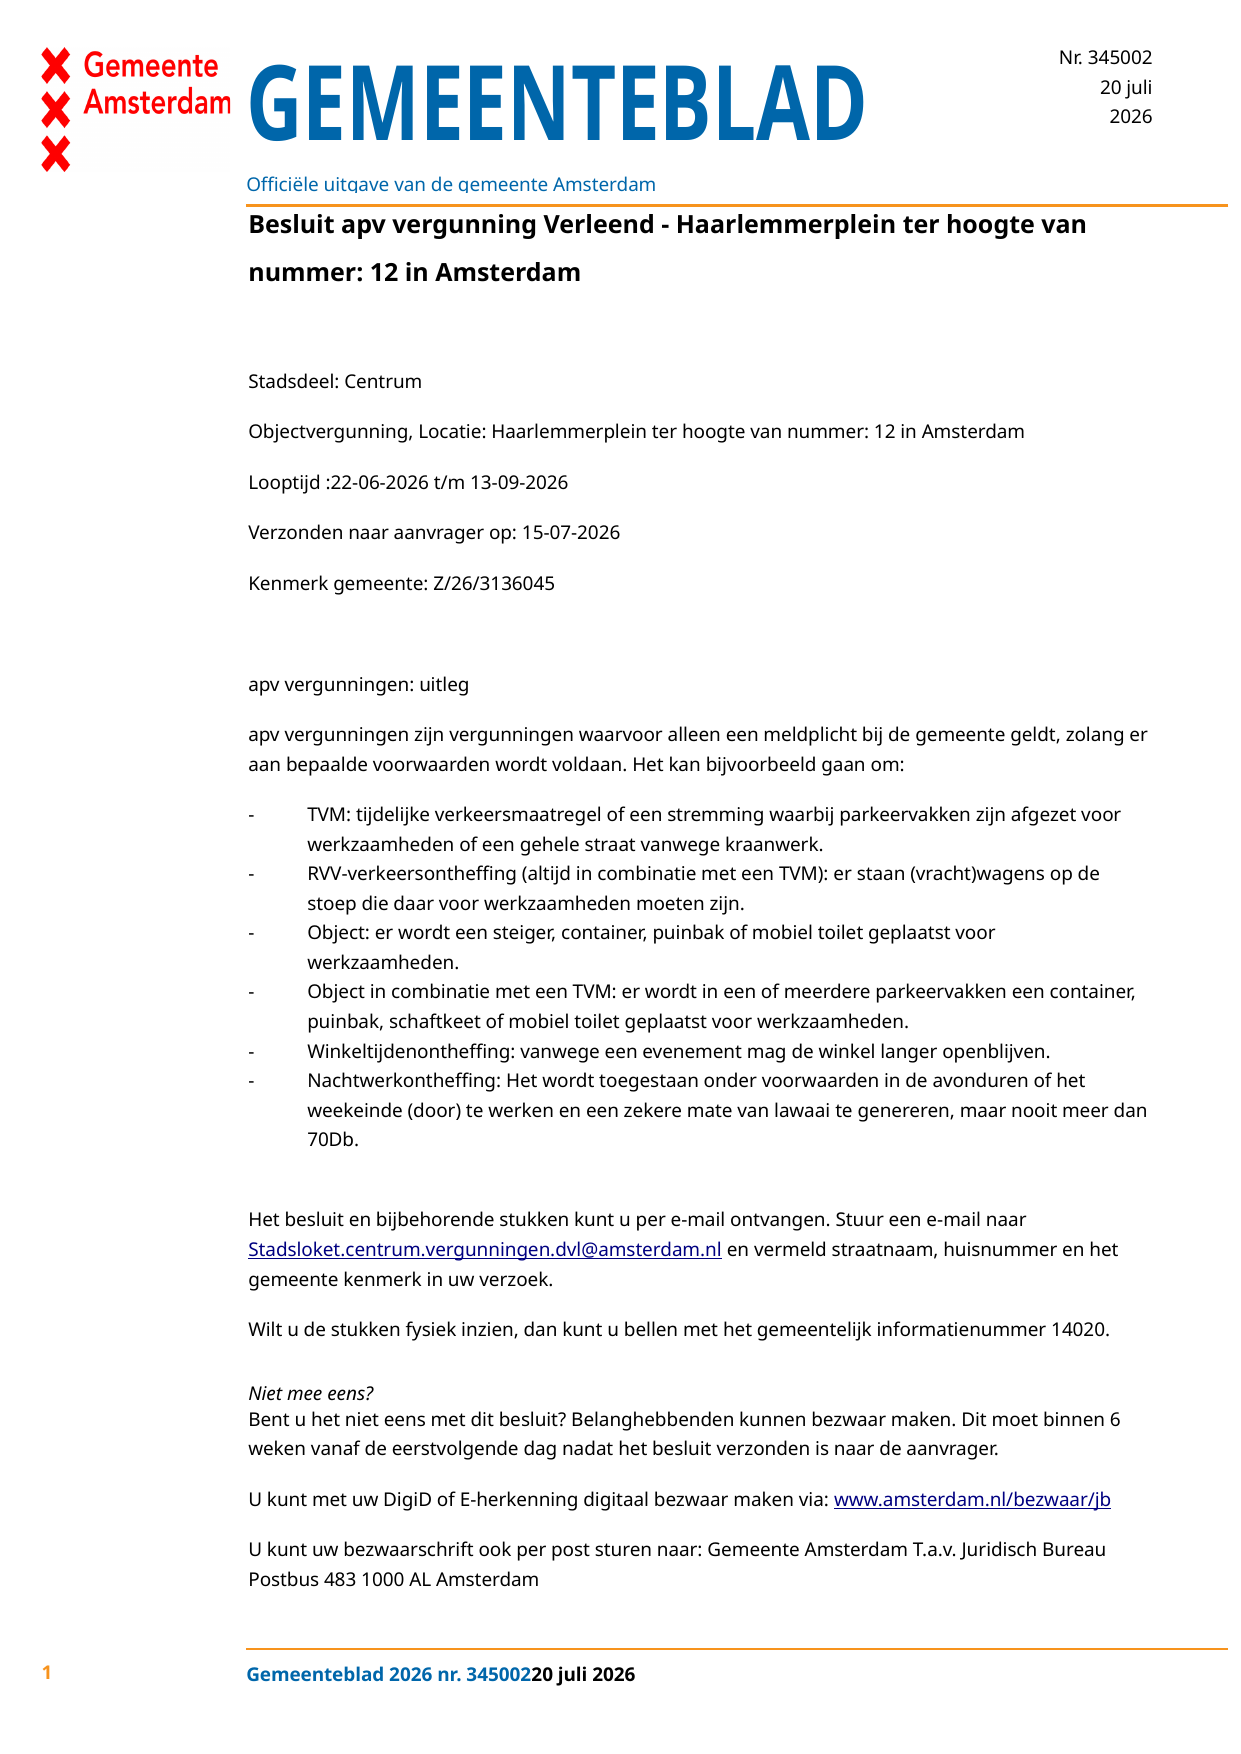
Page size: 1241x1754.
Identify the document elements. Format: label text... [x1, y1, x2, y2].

text Besluit apv vergunning Verleend - Haarlemmerplein ter hoogte van nummer: 12 in Amsterdam [248, 207, 1152, 288]
picture [41, 47, 231, 172]
text Objectvergunning, Locatie: Haarlemmerplein ter hoogte van nummer: 12 in Amsterdam [248, 419, 1152, 444]
text Verzonden naar aanvrager op: 15-07-2026 [248, 519, 1152, 545]
text Het besluit en bijbehorende stukken kunt u per e-mail ontvangen. Stuur een e-mail naar Stadsloket.centrum.vergunningen.dvl@amsterdam.nl en vermeld straatnaam, huisnummer en het gemeente kenmerk in uw verzoek. [248, 1207, 1152, 1292]
list TVM: tijdelijke verkeersmaatregel of een stremming waarbij parkeervakken zijn afgezet voor werkzaamheden of een gehele straat vanwege kraanwerk. [248, 801, 1152, 857]
list Object in combinatie met een TVM: er wordt in een of meerdere parkeervakken een container, puinbak, schaftkeet of mobiel toilet geplaatst voor werkzaamheden. [248, 979, 1152, 1034]
text apv vergunningen: uitleg [248, 671, 1152, 697]
text Wilt u de stukken fysiek inzien, dan kunt u bellen met het gemeentelijk informatienummer 14020. [248, 1316, 1152, 1342]
list Object: er wordt een steiger, container, puinbak of mobiel toilet geplaatst voor werkzaamheden. [248, 919, 1152, 975]
text U kunt met uw DigiD of E-herkenning digitaal bezwaar maken via: www.amsterdam.nl/bezwaar/jb [248, 1486, 1152, 1512]
text Looptijd :22-06-2026 t/m 13-09-2026 [248, 469, 1152, 495]
text Stadsdeel: Centrum [248, 368, 1152, 394]
text Kenmerk gemeente: Z/26/3136045 [248, 570, 1152, 596]
text U kunt uw bezwaarschrift ook per post sturen naar: Gemeente Amsterdam T.a.v. Juridisch Bureau Postbus 483 1000 AL Amsterdam [248, 1536, 1152, 1592]
list Winkeltijdenontheffing: vanwege een evenement mag de winkel langer openblijven. [248, 1038, 1152, 1064]
list RVV-verkeersontheffing (altijd in combinatie met een TVM): er staan (vracht)wagens op de stoep die daar voor werkzaamheden moeten zijn. [248, 860, 1152, 916]
list Nachtwerkontheffing: Het wordt toegestaan onder voorwaarden in de avonduren of het weekeinde (door) te werken en een zekere mate van lawaai te genereren, maar nooit meer dan 70Db. [248, 1067, 1152, 1152]
text apv vergunningen zijn vergunningen waarvoor alleen een meldplicht bij de gemeente geldt, zolang er aan bepaalde voorwaarden wordt voldaan. Het kan bijvoorbeeld gaan om: [248, 721, 1152, 777]
text Bent u het niet eens met dit besluit? Belanghebbenden kunnen bezwaar maken. Dit moet binnen 6 weken vanaf de eerstvolgende dag nadat het besluit verzonden is naar de aanvrager. [248, 1406, 1152, 1461]
text Niet mee eens? [248, 1380, 1152, 1406]
